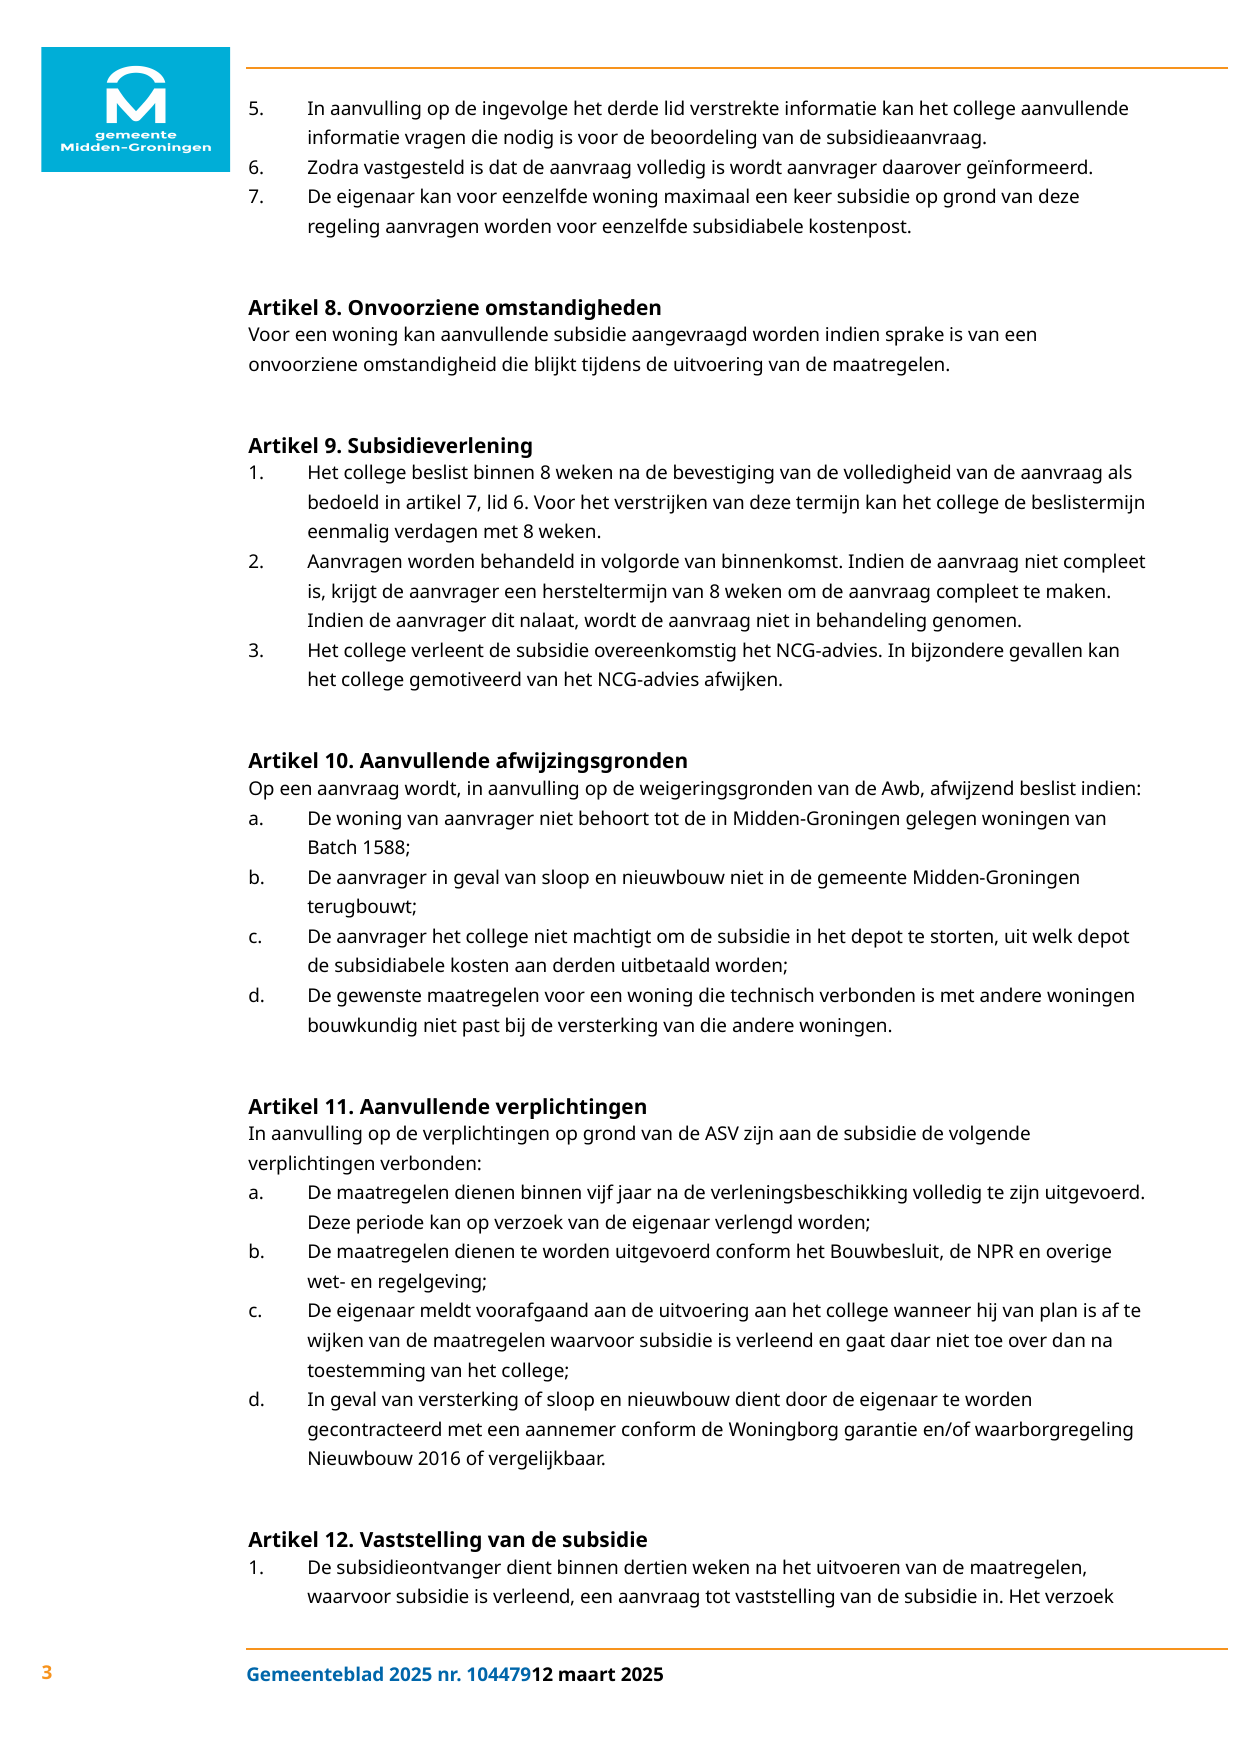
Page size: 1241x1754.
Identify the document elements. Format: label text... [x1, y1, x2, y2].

text Artikel 8. Onvoorziene omstandigheden [248, 293, 1152, 322]
list De eigenaar meldt voorafgaand aan de uitvoering aan het college wanneer hij van plan is af te wijken van de maatregelen waarvoor subsidie is verleend en gaat daar niet toe over dan na toestemming van het college; [248, 1298, 1152, 1383]
list In geval van versterking of sloop en nieuwbouw dient door de eigenaar te worden gecontracteerd met een aannemer conform de Woningborg garantie en/of waarborgregeling Nieuwbouw 2016 of vergelijkbaar. [248, 1386, 1152, 1471]
list Het college verleent de subsidie overeenkomstig het NCG-advies. In bijzondere gevallen kan het college gemotiveerd van het NCG-advies afwijken. [248, 637, 1152, 692]
list De woning van aanvrager niet behoort tot de in Midden-Groningen gelegen woningen van Batch 1588; [248, 805, 1152, 860]
list De maatregelen dienen te worden uitgevoerd conform het Bouwbesluit, de NPR en overige wet- en regelgeving; [248, 1238, 1152, 1294]
list De aanvrager het college niet machtigt om de subsidie in het depot te storten, uit welk depot de subsidiabele kosten aan derden uitbetaald worden; [248, 923, 1152, 978]
list Aanvragen worden behandeld in volgorde van binnenkomst. Indien de aanvraag niet compleet is, krijgt de aanvrager een hersteltermijn van 8 weken om de aanvraag compleet te maken. Indien de aanvrager dit nalaat, wordt de aanvraag niet in behandeling genomen. [248, 548, 1152, 633]
text Voor een woning kan aanvullende subsidie aangevraagd worden indien sprake is van een onvoorziene omstandigheid die blijkt tijdens de uitvoering van de maatregelen. [248, 322, 1152, 377]
list De subsidieontvanger dient binnen dertien weken na het uitvoeren van de maatregelen, waarvoor subsidie is verleend, een aanvraag tot vaststelling van de subsidie in. Het verzoek [248, 1554, 1152, 1609]
picture [184, 146, 190, 153]
text In aanvulling op de verplichtingen op grond van de ASV zijn aan de subsidie de volgende verplichtingen verbonden: [248, 1120, 1152, 1176]
list Zodra vastgesteld is dat de aanvraag volledig is wordt aanvrager daarover geïnformeerd. [248, 154, 1152, 180]
list De eigenaar kan voor eenzelfde woning maximaal een keer subsidie op grond van deze regeling aanvragen worden voor eenzelfde subsidiabele kostenpost. [248, 183, 1152, 239]
list De aanvrager in geval van sloop en nieuwbouw niet in de gemeente Midden-Groningen terugbouwt; [248, 864, 1152, 919]
text Artikel 10. Aanvullende afwijzingsgronden [248, 747, 1152, 775]
picture [108, 66, 164, 82]
list De gewenste maatregelen voor een woning die technisch verbonden is met andere woningen bouwkundig niet past bij de versterking van die andere woningen. [248, 982, 1152, 1037]
text Op een aanvraag wordt, in aanvulling op de weigeringsgronden van de Awb, afwijzend beslist indien: [248, 775, 1152, 801]
list In aanvulling op de ingevolge het derde lid verstrekte informatie kan het college aanvullende informatie vragen die nodig is voor de beoordeling van de subsidieaanvraag. [248, 95, 1152, 150]
picture [107, 89, 165, 122]
list Het college beslist binnen 8 weken na de bevestiging van de volledigheid van de aanvraag als bedoeld in artikel 7, lid 6. Voor het verstrijken van deze termijn kan het college de beslistermijn eenmalig verdagen met 8 weken. [248, 459, 1152, 544]
text Artikel 9. Subsidieverlening [248, 431, 1152, 459]
text Artikel 12. Vaststelling van de subsidie [248, 1526, 1152, 1554]
text Artikel 11. Aanvullende verplichtingen [248, 1092, 1152, 1120]
list De maatregelen dienen binnen vijf jaar na de verleningsbeschikking volledig te zijn uitgevoerd. Deze periode kan op verzoek van de eigenaar verlengd worden; [248, 1179, 1152, 1235]
